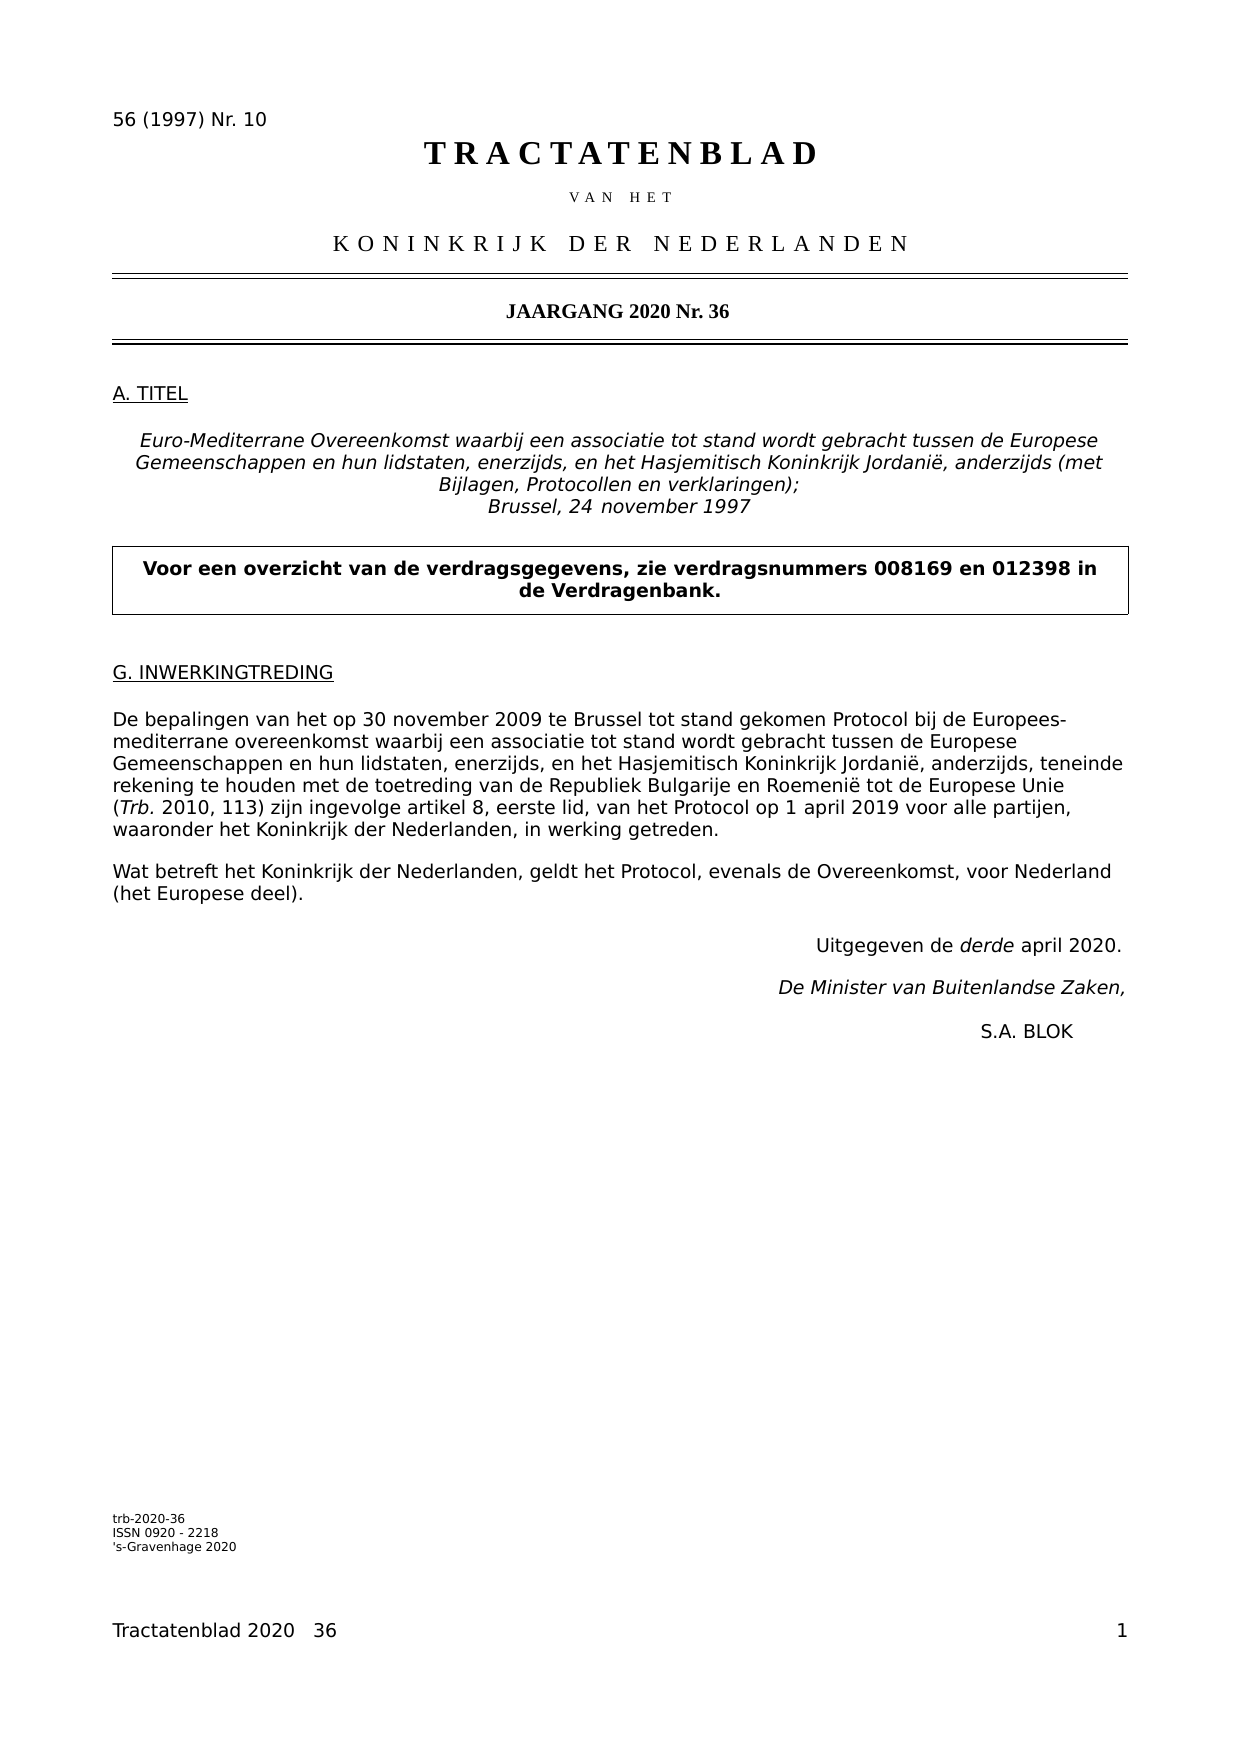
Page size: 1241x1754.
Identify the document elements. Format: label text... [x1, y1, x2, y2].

text Wat betreft het Koninkrijk der Nederlanden, geldt het Protocol, evenals de Overeenkomst, voor Nederland (het Europese deel). [112, 861, 1128, 905]
text De bepalingen van het op 30 november 2009 te Brussel tot stand gekomen Protocol bij de Europees-mediterrane overeenkomst waarbij een associatie tot stand wordt gebracht tussen de Europese Gemeenschappen en hun lidstaten, enerzijds, en het Hasjemitisch Koninkrijk Jordanië, anderzijds, teneinde rekening te houden met de toetreding van de Republiek Bulgarije en Roemenië tot de Europese Unie (Trb. 2010, 113) zijn ingevolge artikel 8, eerste lid, van het Protocol op 1 april 2019 voor alle partijen, waaronder het Koninkrijk der Nederlanden, in werking getreden. [112, 709, 1128, 841]
text Brussel, 24 november 1997 [112, 496, 1128, 518]
text ISSN 0920 - 2218 [112, 1526, 346, 1540]
text Uitgegeven de derde april 2020. [112, 935, 1128, 957]
text KONINKRIJK DER NEDERLANDEN [112, 229, 1128, 256]
text JAARGANG 2020 Nr. 36 [112, 299, 1128, 323]
subtitle A. TITEL [112, 383, 1128, 405]
text Euro-Mediterrane Overeenkomst waarbij een associatie tot stand wordt gebracht tussen de Europese Gemeenschappen en hun lidstaten, enerzijds, en het Hasjemitisch Koninkrijk Jordanië, anderzijds (met Bijlagen, Protocollen en verklaringen); [112, 430, 1128, 496]
text 56 (1997) Nr. 10 [112, 109, 1128, 131]
text trb-2020-36 [112, 1512, 346, 1526]
subtitle G. INWERKINGTREDING [112, 662, 1128, 684]
text VAN HET [112, 189, 1128, 206]
text De Minister van Buitenlandse Zaken, S.A. BLOK [112, 977, 1128, 1043]
text 's-Gravenhage 2020 [112, 1540, 346, 1554]
text TRACTATENBLAD [112, 133, 1128, 172]
